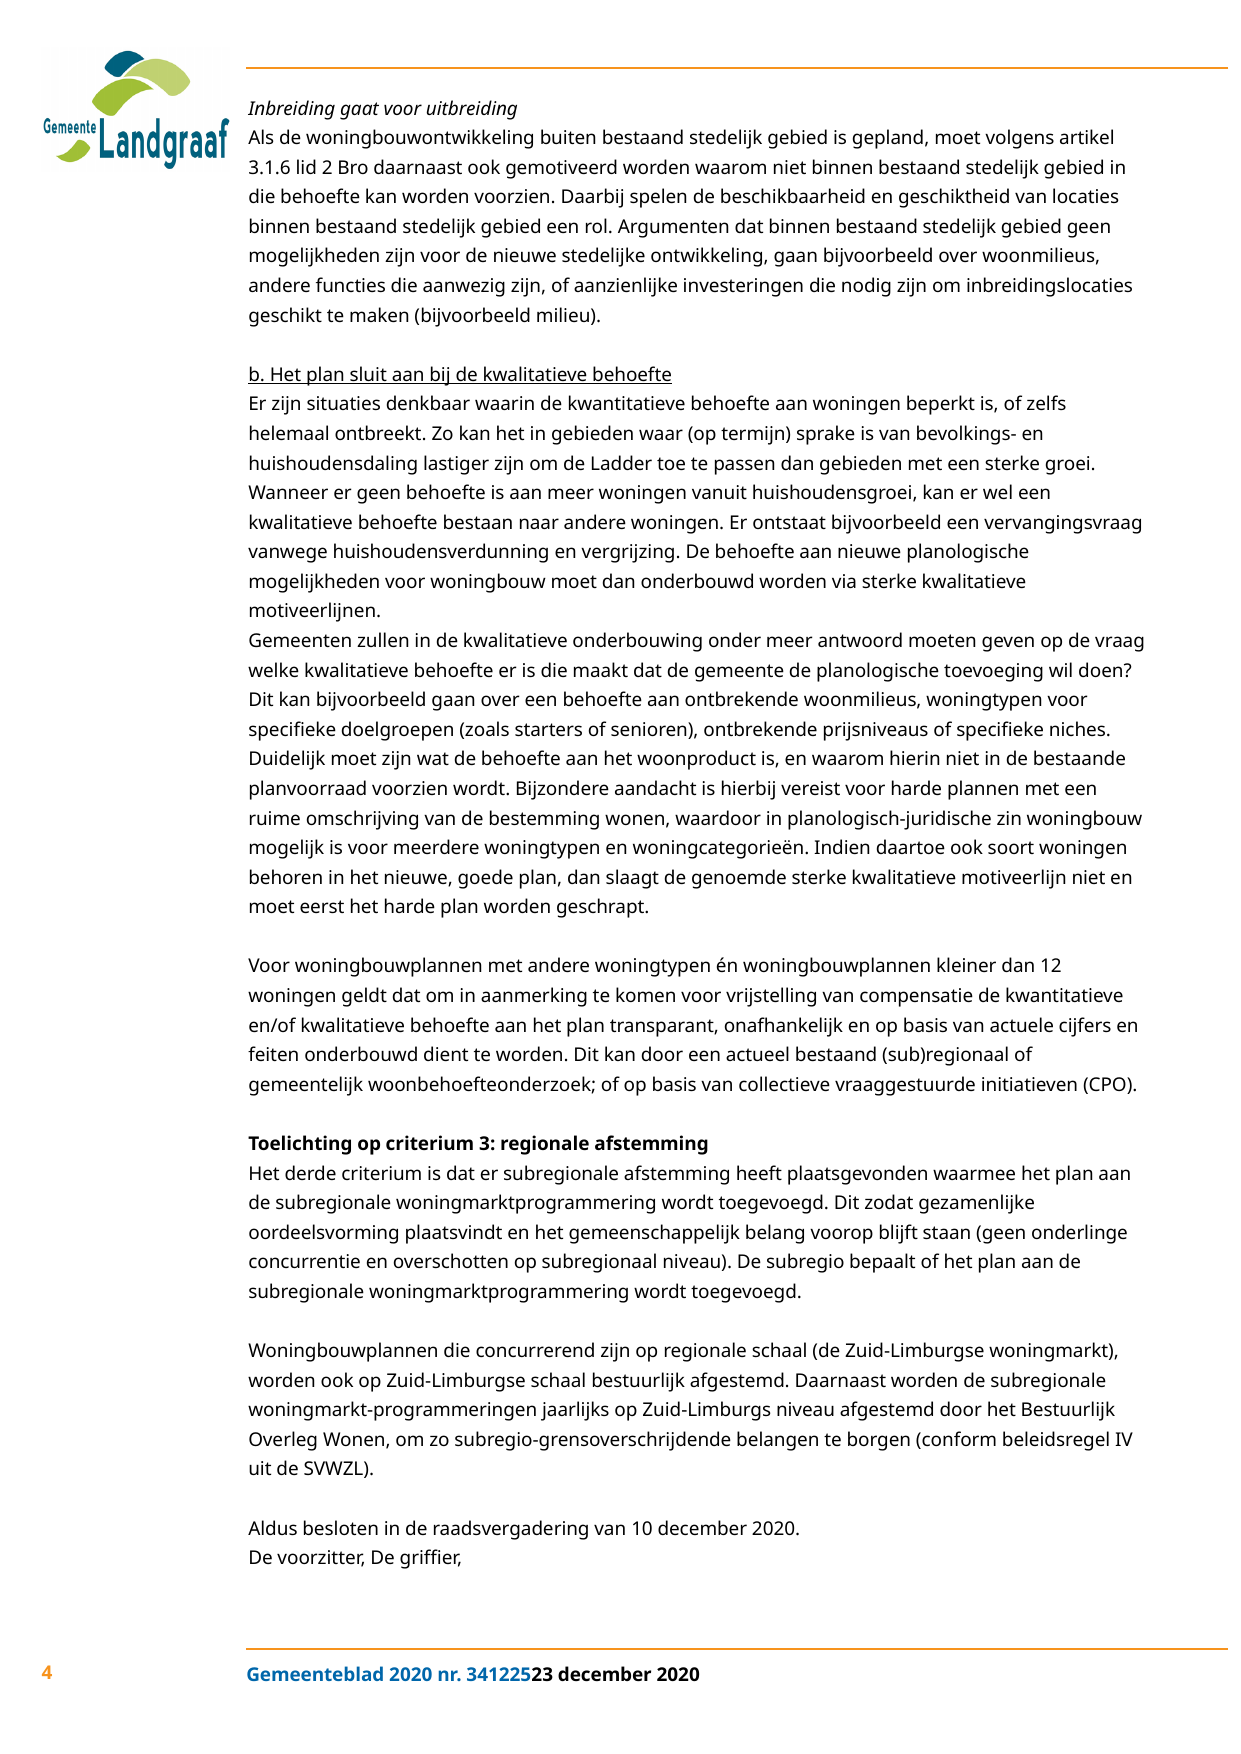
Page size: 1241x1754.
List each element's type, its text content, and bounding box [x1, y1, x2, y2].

text b. Het plan sluit aan bij de kwalitatieve behoefte [248, 361, 1152, 387]
picture [41, 47, 231, 172]
text Woningbouwplannen die concurrerend zijn op regionale schaal (de Zuid-Limburgse woningmarkt), worden ook op Zuid-Limburgse schaal bestuurlijk afgestemd. Daarnaast worden de subregionale woningmarkt-programmeringen jaarlijks op Zuid-Limburgs niveau afgestemd door het Bestuurlijk Overleg Wonen, om zo subregio-grensoverschrijdende belangen te borgen (conform beleidsregel IV uit de SVWZL). [248, 1337, 1152, 1481]
text Het derde criterium is dat er subregionale afstemming heeft plaatsgevonden waarmee het plan aan de subregionale woningmarktprogrammering wordt toegevoegd. Dit zodat gezamenlijke oordeelsvorming plaatsvindt en het gemeenschappelijk belang voorop blijft staan (geen onderlinge concurrentie en overschotten op subregionaal niveau). De subregio bepaalt of het plan aan de subregionale woningmarktprogrammering wordt toegevoegd. [248, 1160, 1152, 1304]
text Er zijn situaties denkbaar waarin de kwantitatieve behoefte aan woningen beperkt is, of zelfs helemaal ontbreekt. Zo kan het in gebieden waar (op termijn) sprake is van bevolkings- en huishoudensdaling lastiger zijn om de Ladder toe te passen dan gebieden met een sterke groei. Wanneer er geen behoefte is aan meer woningen vanuit huishoudensgroei, kan er wel een kwalitatieve behoefte bestaan naar andere woningen. Er ontstaat bijvoorbeeld een vervangingsvraag vanwege huishoudensverdunning en vergrijzing. De behoefte aan nieuwe planologische mogelijkheden voor woningbouw moet dan onderbouwd worden via sterke kwalitatieve motiveerlijnen. [248, 391, 1152, 623]
text Als de woningbouwontwikkeling buiten bestaand stedelijk gebied is gepland, moet volgens artikel 3.1.6 lid 2 Bro daarnaast ook gemotiveerd worden waarom niet binnen bestaand stedelijk gebied in die behoefte kan worden voorzien. Daarbij spelen de beschikbaarheid en geschiktheid van locaties binnen bestaand stedelijk gebied een rol. Argumenten dat binnen bestaand stedelijk gebied geen mogelijkheden zijn voor de nieuwe stedelijke ontwikkeling, gaan bijvoorbeeld over woonmilieus, andere functies die aanwezig zijn, of aanzienlijke investeringen die nodig zijn om inbreidingslocaties geschikt te maken (bijvoorbeeld milieu). [248, 124, 1152, 328]
text Gemeenten zullen in de kwalitatieve onderbouwing onder meer antwoord moeten geven op de vraag welke kwalitatieve behoefte er is die maakt dat de gemeente de planologische toevoeging wil doen? Dit kan bijvoorbeeld gaan over een behoefte aan ontbrekende woonmilieus, woningtypen voor specifieke doelgroepen (zoals starters of senioren), ontbrekende prijsniveaus of specifieke niches. Duidelijk moet zijn wat de behoefte aan het woonproduct is, en waarom hierin niet in de bestaande planvoorraad voorzien wordt. Bijzondere aandacht is hierbij vereist voor harde plannen met een ruime omschrijving van de bestemming wonen, waardoor in planologisch-juridische zin woningbouw mogelijk is voor meerdere woningtypen en woningcategorieën. Indien daartoe ook soort woningen behoren in het nieuwe, goede plan, dan slaagt de genoemde sterke kwalitatieve motiveerlijn niet en moet eerst het harde plan worden geschrapt. [248, 627, 1152, 919]
text De voorzitter, De griffier, [248, 1544, 1152, 1570]
text Inbreiding gaat voor uitbreiding [248, 95, 1152, 121]
text Aldus besloten in de raadsvergadering van 10 december 2020. [248, 1515, 1152, 1541]
text Voor woningbouwplannen met andere woningtypen én woningbouwplannen kleiner dan 12 woningen geldt dat om in aanmerking te komen voor vrijstelling van compensatie de kwantitatieve en/of kwalitatieve behoefte aan het plan transparant, onafhankelijk en op basis van actuele cijfers en feiten onderbouwd dient te worden. Dit kan door een actueel bestaand (sub)regionaal of gemeentelijk woonbehoefteonderzoek; of op basis van collectieve vraaggestuurde initiatieven (CPO). [248, 953, 1152, 1097]
text Toelichting op criterium 3: regionale afstemming [248, 1130, 1152, 1156]
